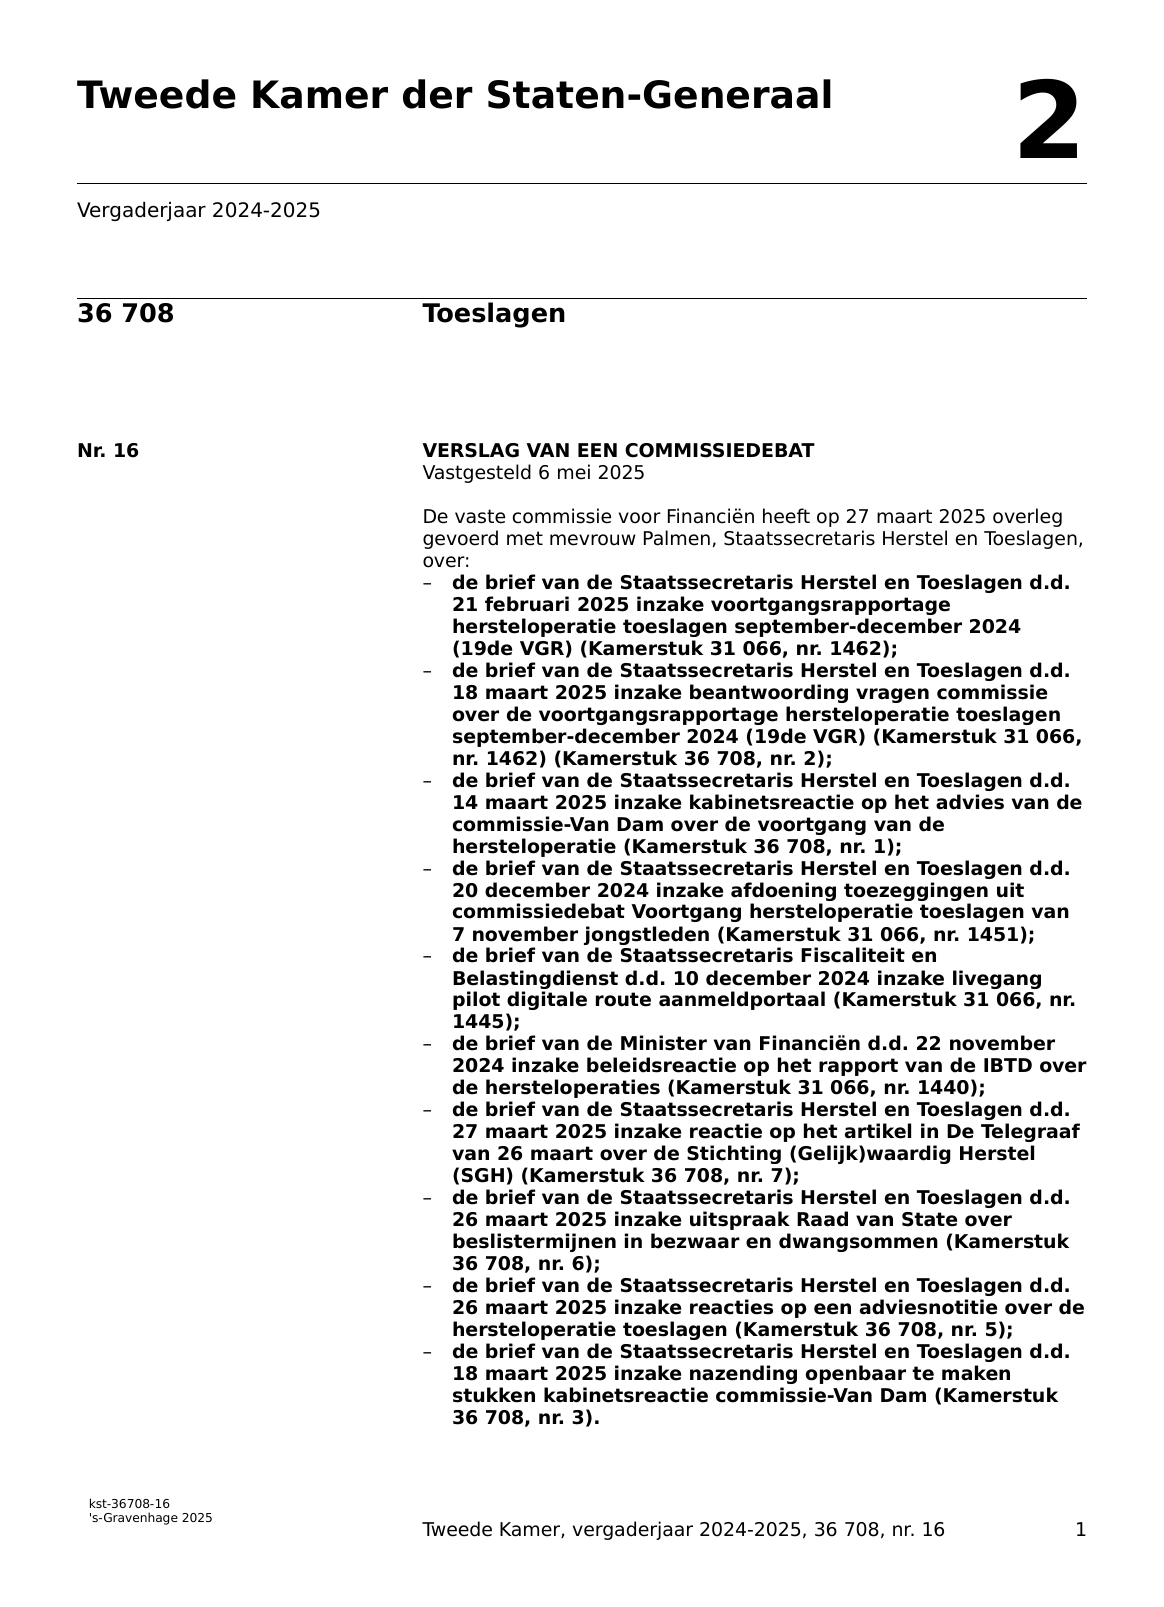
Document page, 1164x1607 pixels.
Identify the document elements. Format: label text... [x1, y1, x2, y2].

text – de brief van de Staatssecretaris Herstel en Toeslagen d.d. 26 maart 2025 inzake reacties op een adviesnotitie over de hersteloperatie toeslagen (Kamerstuk 36 708, nr. 5); [422, 1275, 1087, 1341]
text – de brief van de Staatssecretaris Herstel en Toeslagen d.d. 18 maart 2025 inzake nazending openbaar te maken stukken kabinetsreactie commissie-Van Dam (Kamerstuk 36 708, nr. 3). [422, 1341, 1087, 1429]
text – de brief van de Staatssecretaris Herstel en Toeslagen d.d. 26 maart 2025 inzake uitspraak Raad van State over beslistermijnen in bezwaar en dwangsommen (Kamerstuk 36 708, nr. 6); [422, 1187, 1087, 1275]
table_cell Vergaderjaar 2024-2025 [77, 184, 1087, 298]
subtitle 36 708 Toeslagen [77, 299, 1087, 329]
text – de brief van de Staatssecretaris Herstel en Toeslagen d.d. 21 februari 2025 inzake voortgangsrapportage hersteloperatie toeslagen september-december 2024 (19de VGR) (Kamerstuk 31 066, nr. 1462); [422, 572, 1087, 660]
text – de brief van de Staatssecretaris Herstel en Toeslagen d.d. 20 december 2024 inzake afdoening toezeggingen uit commissiedebat Voortgang hersteloperatie toeslagen van 7 november jongstleden (Kamerstuk 31 066, nr. 1451); [422, 857, 1087, 945]
table_header Tweede Kamer der Staten-Generaal [77, 59, 886, 183]
text – de brief van de Staatssecretaris Herstel en Toeslagen d.d. 18 maart 2025 inzake beantwoording vragen commissie over de voortgangsrapportage hersteloperatie toeslagen september-december 2024 (19de VGR) (Kamerstuk 31 066, nr. 1462) (Kamerstuk 36 708, nr. 2); [422, 660, 1087, 769]
table_header 2 [886, 59, 1087, 183]
text – de brief van de Staatssecretaris Herstel en Toeslagen d.d. 27 maart 2025 inzake reactie op het artikel in De Telegraaf van 26 maart over de Stichting (Gelijk)waardig Herstel (SGH) (Kamerstuk 36 708, nr. 7); [422, 1099, 1087, 1187]
subtitle Nr. 16 VERSLAG VAN EEN COMMISSIEDEBAT [77, 440, 1087, 462]
text Vastgesteld 6 mei 2025 [422, 462, 1087, 484]
text kst-36708-16 [88, 1497, 323, 1511]
text – de brief van de Minister van Financiën d.d. 22 november 2024 inzake beleidsreactie op het rapport van de IBTD over de hersteloperaties (Kamerstuk 31 066, nr. 1440); [422, 1033, 1087, 1099]
text – de brief van de Staatssecretaris Fiscaliteit en Belastingdienst d.d. 10 december 2024 inzake livegang pilot digitale route aanmeldportaal (Kamerstuk 31 066, nr. 1445); [422, 945, 1087, 1033]
text – de brief van de Staatssecretaris Herstel en Toeslagen d.d. 14 maart 2025 inzake kabinetsreactie op het advies van de commissie-Van Dam over de voortgang van de hersteloperatie (Kamerstuk 36 708, nr. 1); [422, 769, 1087, 857]
text 's-Gravenhage 2025 [88, 1511, 323, 1525]
text De vaste commissie voor Financiën heeft op 27 maart 2025 overleg gevoerd met mevrouw Palmen, Staatssecretaris Herstel en Toeslagen, over: [422, 506, 1087, 572]
